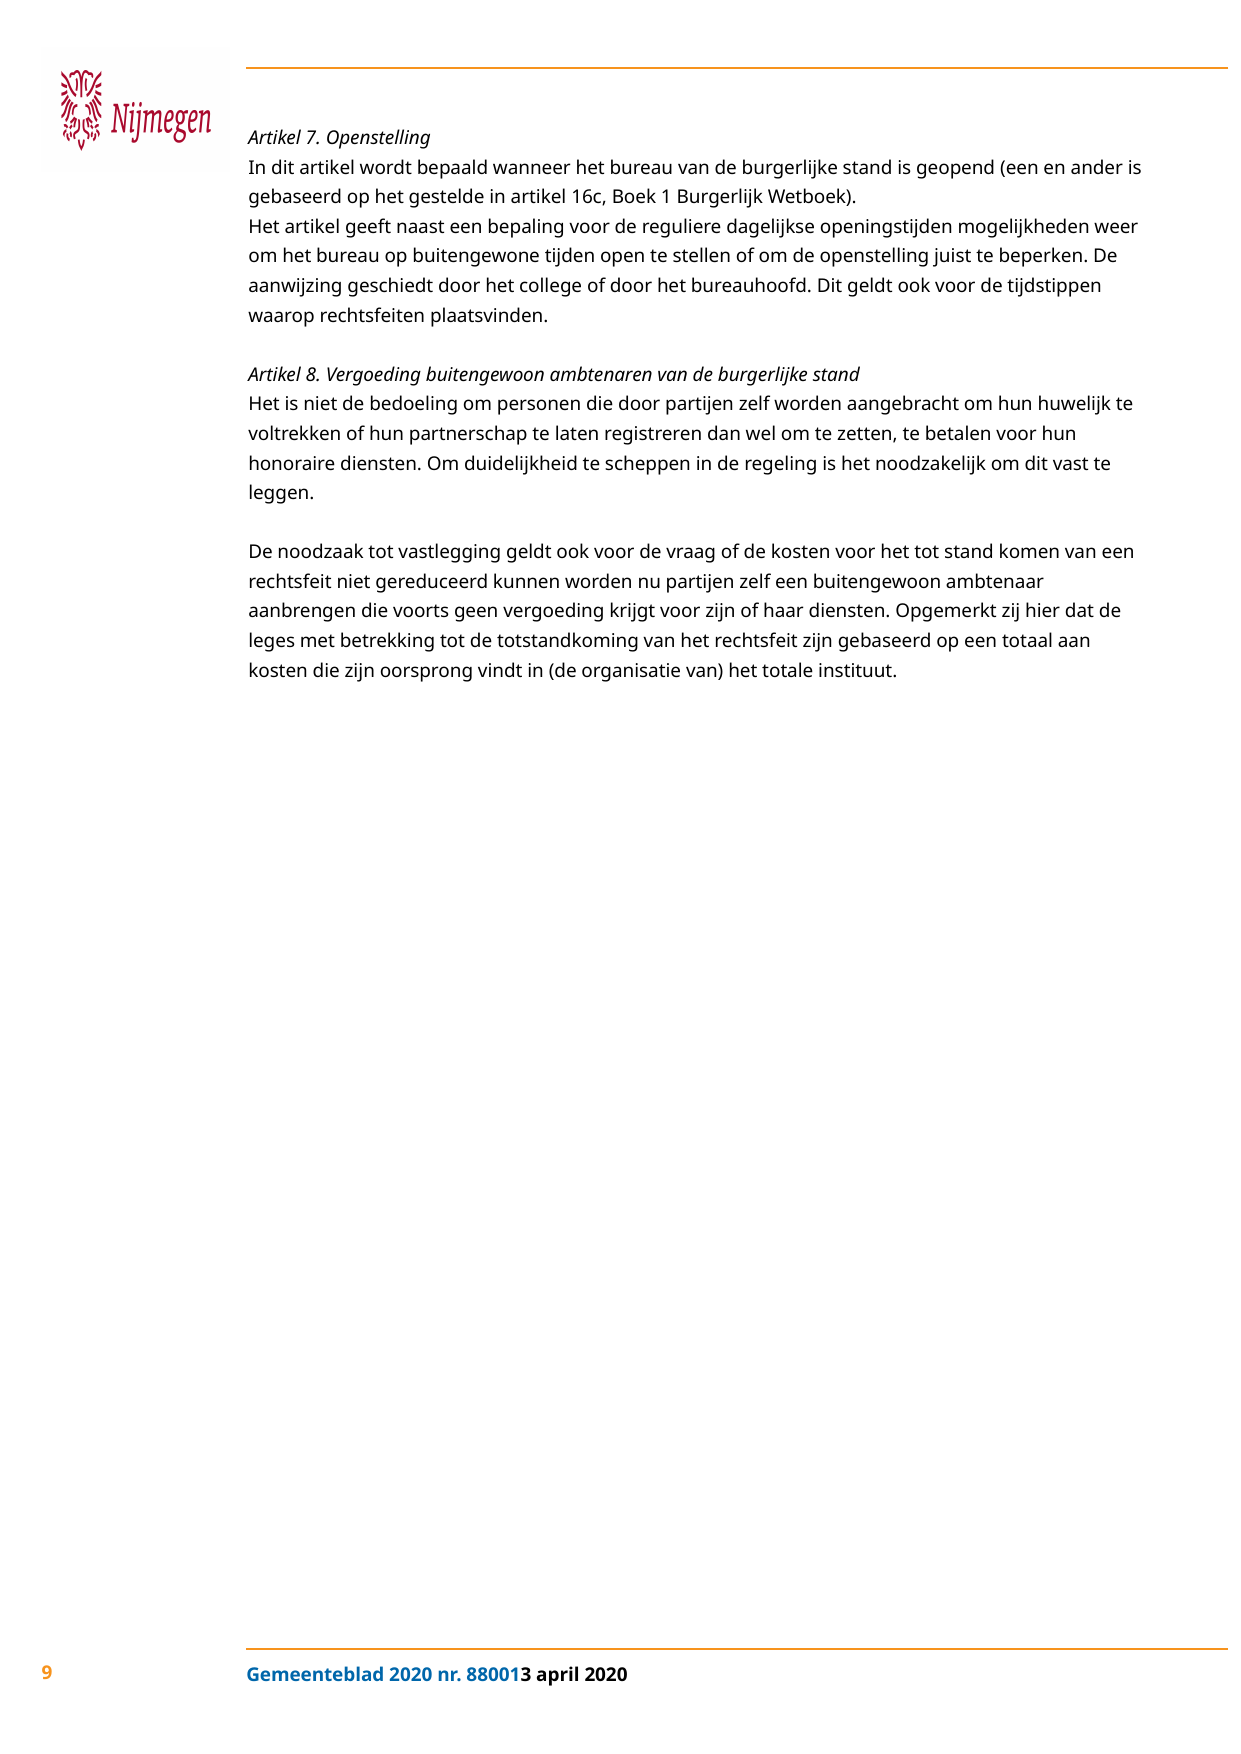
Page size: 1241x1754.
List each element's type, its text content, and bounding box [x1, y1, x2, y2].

text Artikel 7. Openstelling [248, 124, 1152, 150]
text Het artikel geeft naast een bepaling voor de reguliere dagelijkse openingstijden mogelijkheden weer om het bureau op buitengewone tijden open te stellen of om de openstelling juist te beperken. De aanwijzing geschiedt door het college of door het bureauhoofd. Dit geldt ook voor de tijdstippen waarop rechtsfeiten plaatsvinden. [248, 213, 1152, 328]
text Het is niet de bedoeling om personen die door partijen zelf worden aangebracht om hun huwelijk te voltrekken of hun partnerschap te laten registreren dan wel om te zetten, te betalen voor hun honoraire diensten. Om duidelijkheid te scheppen in de regeling is het noodzakelijk om dit vast te leggen. [248, 391, 1152, 505]
text In dit artikel wordt bepaald wanneer het bureau van de burgerlijke stand is geopend (een en ander is gebaseerd op het gestelde in artikel 16c, Boek 1 Burgerlijk Wetboek). [248, 154, 1152, 209]
picture [41, 47, 231, 172]
text De noodzaak tot vastlegging geldt ook voor de vraag of de kosten voor het tot stand komen van een rechtsfeit niet gereduceerd kunnen worden nu partijen zelf een buitengewoon ambtenaar aanbrengen die voorts geen vergoeding krijgt voor zijn of haar diensten. Opgemerkt zij hier dat de leges met betrekking tot de totstandkoming van het rechtsfeit zijn gebaseerd op een totaal aan kosten die zijn oorsprong vindt in (de organisatie van) het totale instituut. [248, 538, 1152, 683]
text Artikel 8. Vergoeding buitengewoon ambtenaren van de burgerlijke stand [248, 361, 1152, 387]
